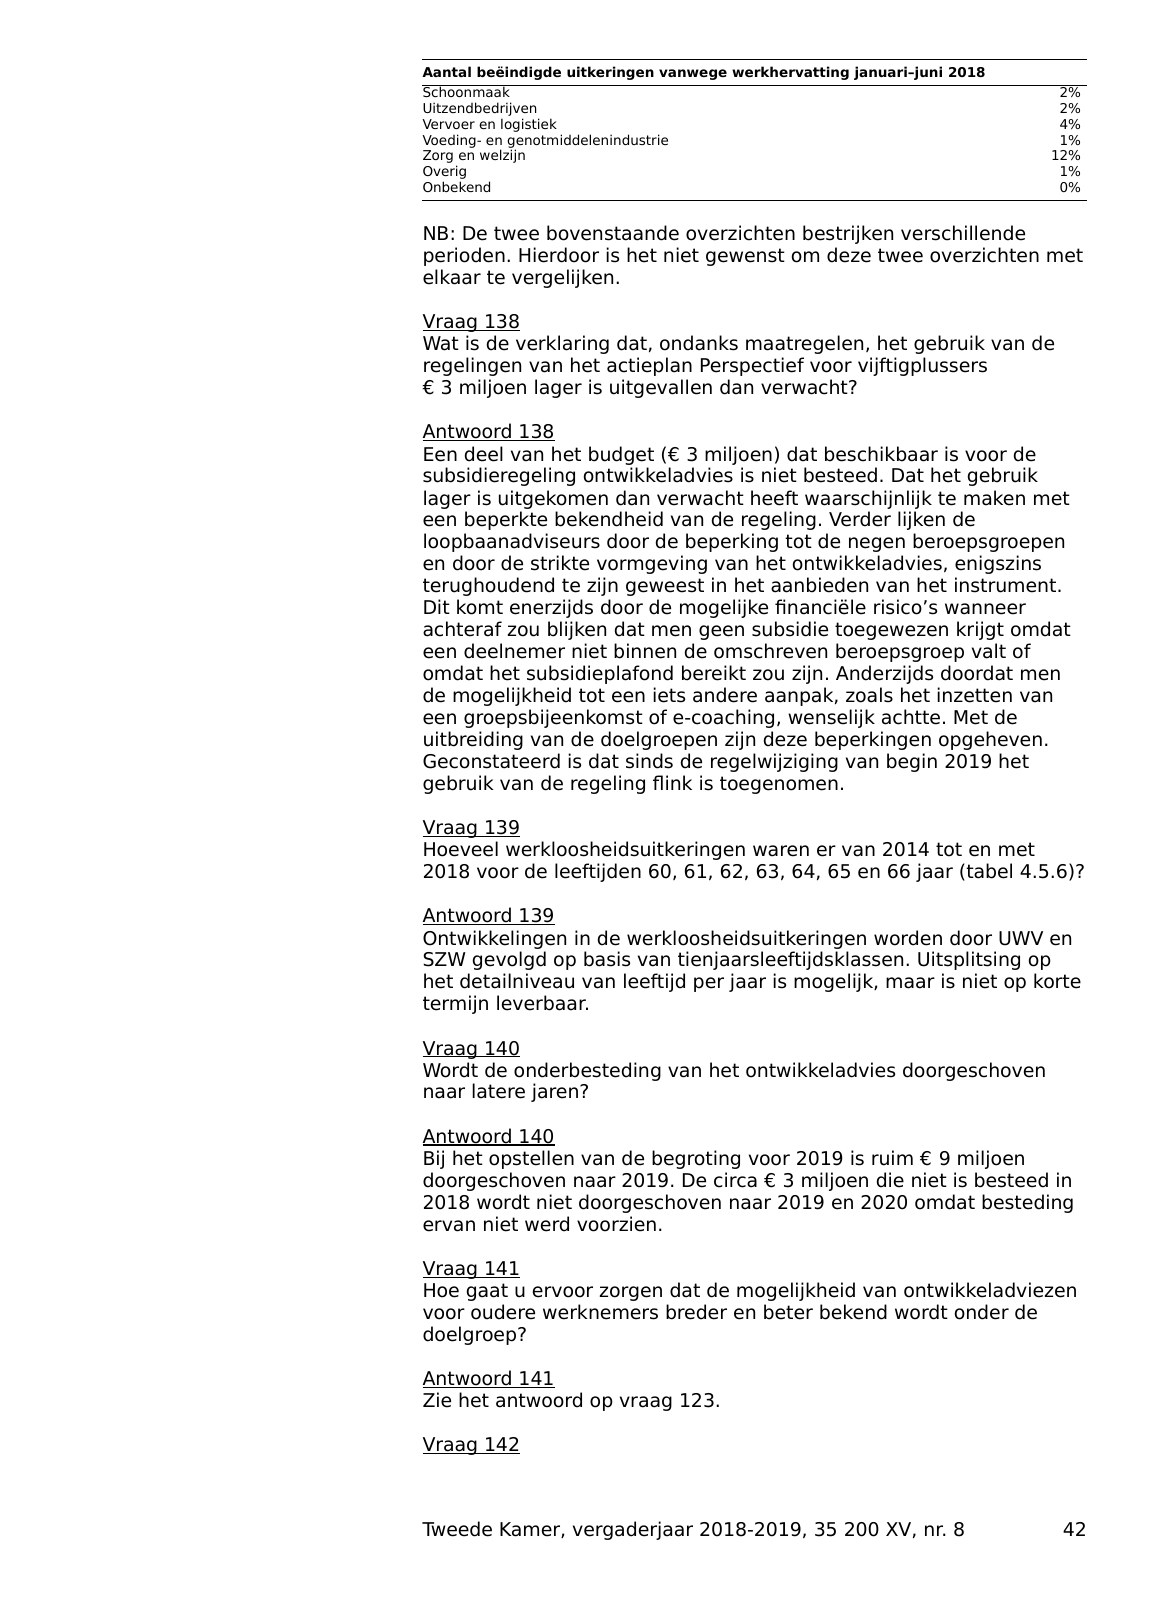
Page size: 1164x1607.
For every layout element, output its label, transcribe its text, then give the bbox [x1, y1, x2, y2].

text Vraag 141 [422, 1258, 1087, 1280]
table_cell 2% [1013, 86, 1087, 101]
text Antwoord 139 [422, 905, 1087, 927]
text Antwoord 141 [422, 1368, 1087, 1390]
table_cell Vervoer en logistiek [422, 117, 1013, 132]
text Vraag 140 [422, 1037, 1087, 1059]
text Bij het opstellen van de begroting voor 2019 is ruim € 9 miljoen doorgeschoven naar 2019. De circa € 3 miljoen die niet is besteed in 2018 wordt niet doorgeschoven naar 2019 en 2020 omdat besteding ervan niet werd voorzien. [422, 1148, 1087, 1236]
text Wat is de verklaring dat, ondanks maatregelen, het gebruik van de regelingen van het actieplan Perspectief voor vijftigplussers € 3 miljoen lager is uitgevallen dan verwacht? [422, 333, 1087, 399]
text Vraag 138 [422, 311, 1087, 333]
text Vraag 142 [422, 1434, 1087, 1456]
text Vraag 139 [422, 817, 1087, 839]
text Wordt de onderbesteding van het ontwikkeladvies doorgeschoven naar latere jaren? [422, 1059, 1087, 1103]
table_cell 1% [1013, 133, 1087, 148]
text Antwoord 140 [422, 1126, 1087, 1148]
table_cell 1% [1013, 164, 1087, 179]
table_cell 0% [1013, 180, 1087, 200]
text Antwoord 138 [422, 421, 1087, 443]
table_header Aantal beëindigde uitkeringen vanwege werkhervatting januari–juni 2018 [422, 60, 1013, 85]
table_cell Schoonmaak [422, 86, 1013, 101]
text Een deel van het budget (€ 3 miljoen) dat beschikbaar is voor de subsidieregeling ontwikkeladvies is niet besteed. Dat het gebruik lager is uitgekomen dan verwacht heeft waarschijnlijk te maken met een beperkte bekendheid van de regeling. Verder lijken de loopbaanadviseurs door de beperking tot de negen beroepsgroepen en door de strikte vormgeving van het ontwikkeladvies, enigszins terughoudend te zijn geweest in het aanbieden van het instrument. Dit komt enerzijds door de mogelijke financiële risico’s wanneer achteraf zou blijken dat men geen subsidie toegewezen krijgt omdat een deelnemer niet binnen de omschreven beroepsgroep valt of omdat het subsidieplafond bereikt zou zijn. Anderzijds doordat men de mogelijkheid tot een iets andere aanpak, zoals het inzetten van een groepsbijeenkomst of e-coaching, wenselijk achtte. Met de uitbreiding van de doelgroepen zijn deze beperkingen opgeheven. Geconstateerd is dat sinds de regelwijziging van begin 2019 het gebruik van de regeling flink is toegenomen. [422, 443, 1087, 795]
text NB: De twee bovenstaande overzichten bestrijken verschillende perioden. Hierdoor is het niet gewenst om deze twee overzichten met elkaar te vergelijken. [422, 223, 1087, 289]
text Zie het antwoord op vraag 123. [422, 1390, 1087, 1412]
table_cell 2% [1013, 101, 1087, 117]
text Hoeveel werkloosheidsuitkeringen waren er van 2014 tot en met 2018 voor de leeftijden 60, 61, 62, 63, 64, 65 en 66 jaar (tabel 4.5.6)? [422, 839, 1087, 883]
table_cell Uitzendbedrijven [422, 101, 1013, 117]
table_cell Voeding- en genotmiddelenindustrie [422, 133, 1013, 148]
table_cell 4% [1013, 117, 1087, 132]
table_cell Overig [422, 164, 1013, 179]
text Ontwikkelingen in de werkloosheidsuitkeringen worden door UWV en SZW gevolgd op basis van tienjaarsleeftijdsklassen. Uitsplitsing op het detailniveau van leeftijd per jaar is mogelijk, maar is niet op korte termijn leverbaar. [422, 927, 1087, 1015]
table_cell 12% [1013, 148, 1087, 164]
text Hoe gaat u ervoor zorgen dat de mogelijkheid van ontwikkeladviezen voor oudere werknemers breder en beter bekend wordt onder de doelgroep? [422, 1280, 1087, 1346]
table_cell Onbekend [422, 180, 1013, 200]
table_header [1013, 60, 1087, 85]
table_cell Zorg en welzijn [422, 148, 1013, 164]
